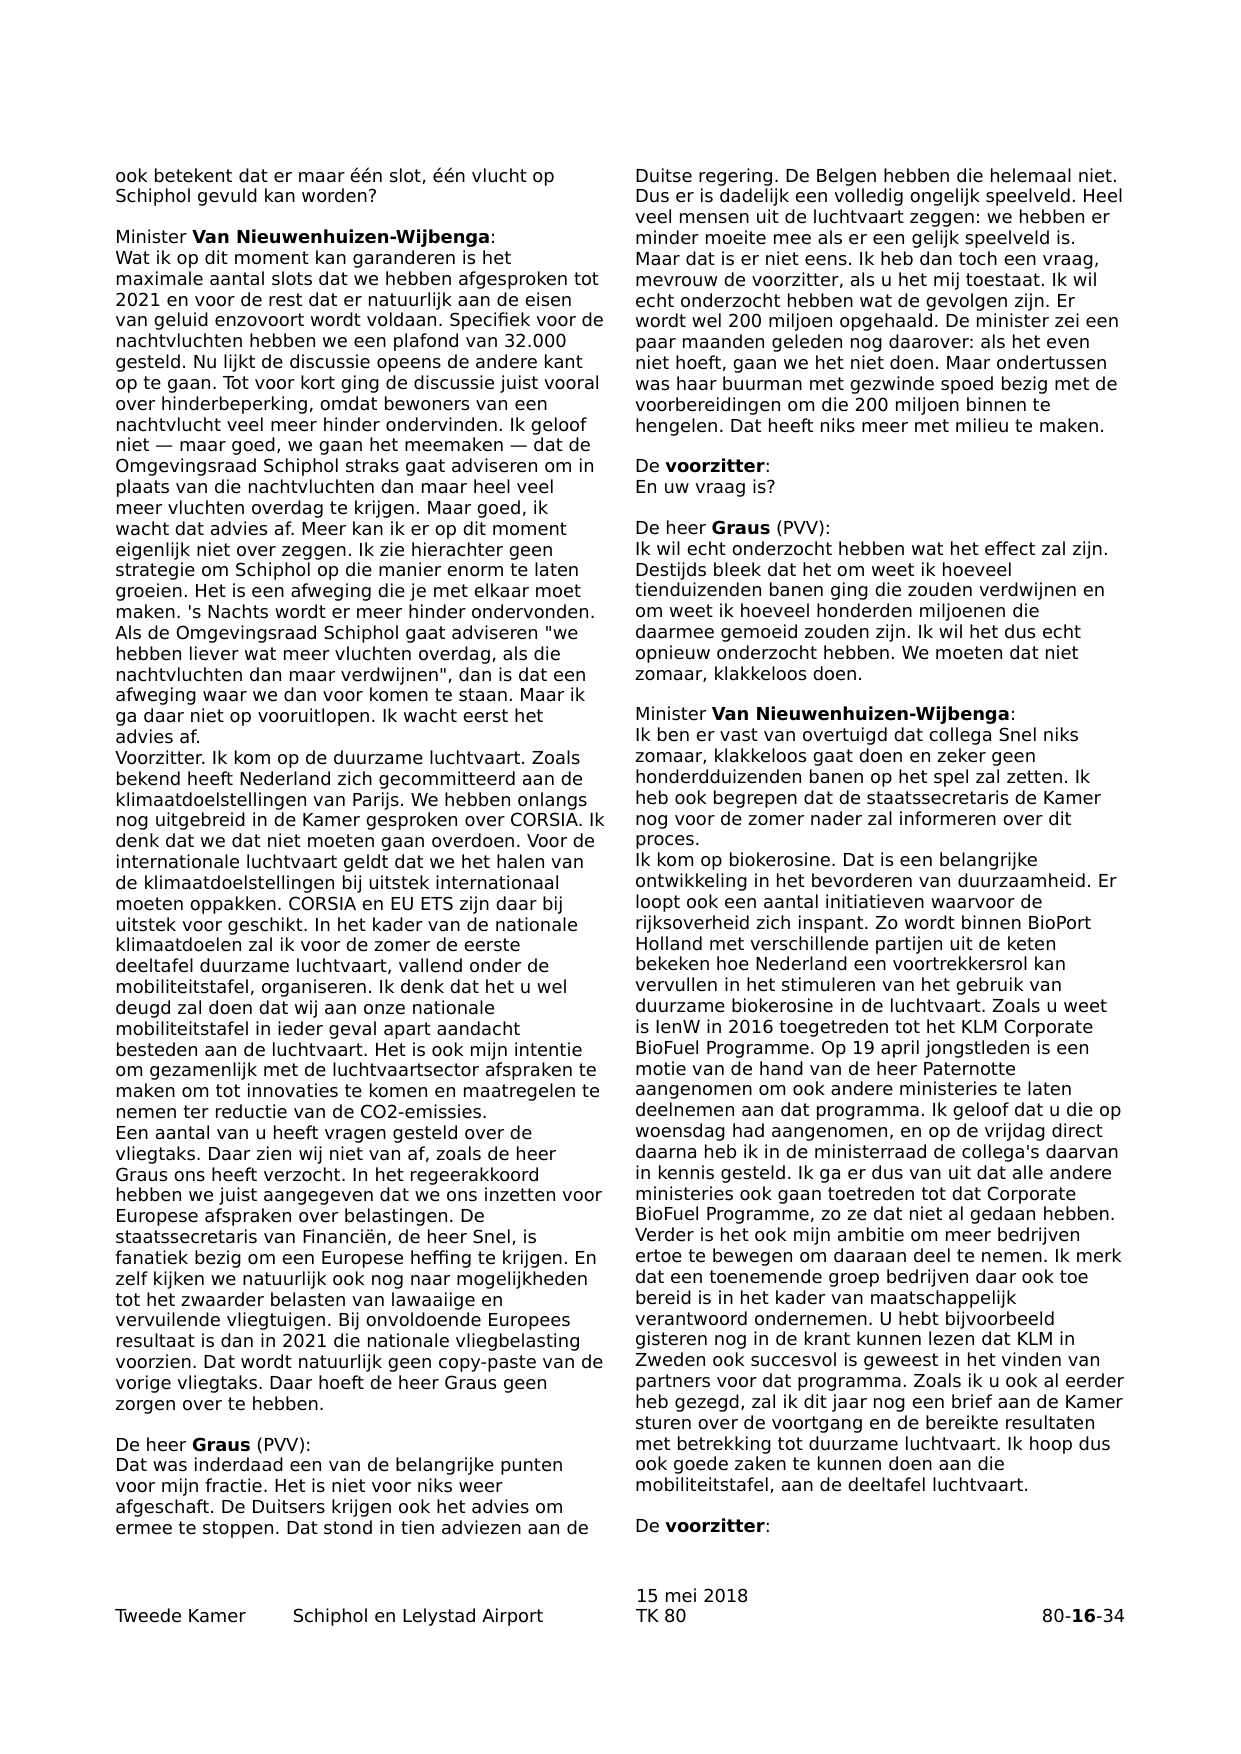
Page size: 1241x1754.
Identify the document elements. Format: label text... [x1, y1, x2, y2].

text En uw vraag is? [635, 477, 1125, 498]
text Voorzitter. Ik kom op de duurzame luchtvaart. Zoals bekend heeft Nederland zich gecommitteerd aan de klimaatdoelstellingen van Parijs. We hebben onlangs nog uitgebreid in de Kamer gesproken over CORSIA. Ik denk dat we dat niet moeten gaan overdoen. Voor de internationale luchtvaart geldt dat we het halen van de klimaatdoelstellingen bij uitstek internationaal moeten oppakken. CORSIA en EU ETS zijn daar bij uitstek voor geschikt. In het kader van de nationale klimaatdoelen zal ik voor de zomer de eerste deeltafel duurzame luchtvaart, vallend onder de mobiliteitstafel, organiseren. Ik denk dat het u wel deugd zal doen dat wij aan onze nationale mobiliteitstafel in ieder geval apart aandacht besteden aan de luchtvaart. Het is ook mijn intentie om gezamenlijk met de luchtvaartsector afspraken te maken om tot innovaties te komen en maatregelen te nemen ter reductie van de CO2-emissies. [115, 748, 605, 1123]
text De voorzitter: [635, 1516, 1125, 1537]
text Wat ik op dit moment kan garanderen is het maximale aantal slots dat we hebben afgesproken tot 2021 en voor de rest dat er natuurlijk aan de eisen van geluid enzovoort wordt voldaan. Specifiek voor de nachtvluchten hebben we een plafond van 32.000 gesteld. Nu lijkt de discussie opeens de andere kant op te gaan. Tot voor kort ging de discussie juist vooral over hinderbeperking, omdat bewoners van een nachtvlucht veel meer hinder ondervinden. Ik geloof niet — maar goed, we gaan het meemaken — dat de Omgevingsraad Schiphol straks gaat adviseren om in plaats van die nachtvluchten dan maar heel veel meer vluchten overdag te krijgen. Maar goed, ik wacht dat advies af. Meer kan ik er op dit moment eigenlijk niet over zeggen. Ik zie hierachter geen strategie om Schiphol op die manier enorm te laten groeien. Het is een afweging die je met elkaar moet maken. 's Nachts wordt er meer hinder ondervonden. Als de Omgevingsraad Schiphol gaat adviseren "we hebben liever wat meer vluchten overdag, als die nachtvluchten dan maar verdwijnen", dan is dat een afweging waar we dan voor komen te staan. Maar ik ga daar niet op vooruitlopen. Ik wacht eerst het advies af. [115, 248, 605, 748]
text Minister Van Nieuwenhuizen-Wijbenga: [635, 704, 1125, 725]
text De voorzitter: [635, 456, 1125, 477]
text Een aantal van u heeft vragen gesteld over de vliegtaks. Daar zien wij niet van af, zoals de heer Graus ons heeft verzocht. In het regeerakkoord hebben we juist aangegeven dat we ons inzetten voor Europese afspraken over belastingen. De staatssecretaris van Financiën, de heer Snel, is fanatiek bezig om een Europese heffing te krijgen. En zelf kijken we natuurlijk ook nog naar mogelijkheden tot het zwaarder belasten van lawaaiige en vervuilende vliegtuigen. Bij onvoldoende Europees resultaat is dan in 2021 die nationale vliegbelasting voorzien. Dat wordt natuurlijk geen copy-paste van de vorige vliegtaks. Daar hoeft de heer Graus geen zorgen over te hebben. [115, 1123, 605, 1414]
text De heer Graus (PVV): [635, 518, 1125, 538]
text Minister Van Nieuwenhuizen-Wijbenga: [115, 227, 605, 248]
text Ik ben er vast van overtuigd dat collega Snel niks zomaar, klakkeloos gaat doen en zeker geen honderdduizenden banen op het spel zal zetten. Ik heb ook begrepen dat de staatssecretaris de Kamer nog voor de zomer nader zal informeren over dit proces. [635, 725, 1125, 850]
text Duitse regering. De Belgen hebben die helemaal niet. Dus er is dadelijk een volledig ongelijk speelveld. Heel veel mensen uit de luchtvaart zeggen: we hebben er minder moeite mee als er een gelijk speelveld is. Maar dat is er niet eens. Ik heb dan toch een vraag, mevrouw de voorzitter, als u het mij toestaat. Ik wil echt onderzocht hebben wat de gevolgen zijn. Er wordt wel 200 miljoen opgehaald. De minister zei een paar maanden geleden nog daarover: als het even niet hoeft, gaan we het niet doen. Maar ondertussen was haar buurman met gezwinde spoed bezig met de voorbereidingen om die 200 miljoen binnen te hengelen. Dat heeft niks meer met milieu te maken. [635, 165, 1125, 436]
text Ik wil echt onderzocht hebben wat het effect zal zijn. Destijds bleek dat het om weet ik hoeveel tienduizenden banen ging die zouden verdwijnen en om weet ik hoeveel honderden miljoenen die daarmee gemoeid zouden zijn. Ik wil het dus echt opnieuw onderzocht hebben. We moeten dat niet zomaar, klakkeloos doen. [635, 538, 1125, 684]
text ook betekent dat er maar één slot, één vlucht op Schiphol gevuld kan worden? [115, 165, 605, 207]
text De heer Graus (PVV): [115, 1434, 605, 1455]
text Ik kom op biokerosine. Dat is een belangrijke ontwikkeling in het bevorderen van duurzaamheid. Er loopt ook een aantal initiatieven waarvoor de rijksoverheid zich inspant. Zo wordt binnen BioPort Holland met verschillende partijen uit de keten bekeken hoe Nederland een voortrekkersrol kan vervullen in het stimuleren van het gebruik van duurzame biokerosine in de luchtvaart. Zoals u weet is IenW in 2016 toegetreden tot het KLM Corporate BioFuel Programme. Op 19 april jongstleden is een motie van de hand van de heer Paternotte aangenomen om ook andere ministeries te laten deelnemen aan dat programma. Ik geloof dat u die op woensdag had aangenomen, en op de vrijdag direct daarna heb ik in de ministerraad de collega's daarvan in kennis gesteld. Ik ga er dus van uit dat alle andere ministeries ook gaan toetreden tot dat Corporate BioFuel Programme, zo ze dat niet al gedaan hebben. Verder is het ook mijn ambitie om meer bedrijven ertoe te bewegen om daaraan deel te nemen. Ik merk dat een toenemende groep bedrijven daar ook toe bereid is in het kader van maatschappelijk verantwoord ondernemen. U hebt bijvoorbeeld gisteren nog in de krant kunnen lezen dat KLM in Zweden ook succesvol is geweest in het vinden van partners voor dat programma. Zoals ik u ook al eerder heb gezegd, zal ik dit jaar nog een brief aan de Kamer sturen over de voortgang en de bereikte resultaten met betrekking tot duurzame luchtvaart. Ik hoop dus ook goede zaken te kunnen doen aan die mobiliteitstafel, aan de deeltafel luchtvaart. [635, 850, 1125, 1496]
text Dat was inderdaad een van de belangrijke punten voor mijn fractie. Het is niet voor niks weer afgeschaft. De Duitsers krijgen ook het advies om ermee te stoppen. Dat stond in tien adviezen aan de [115, 1455, 605, 1538]
